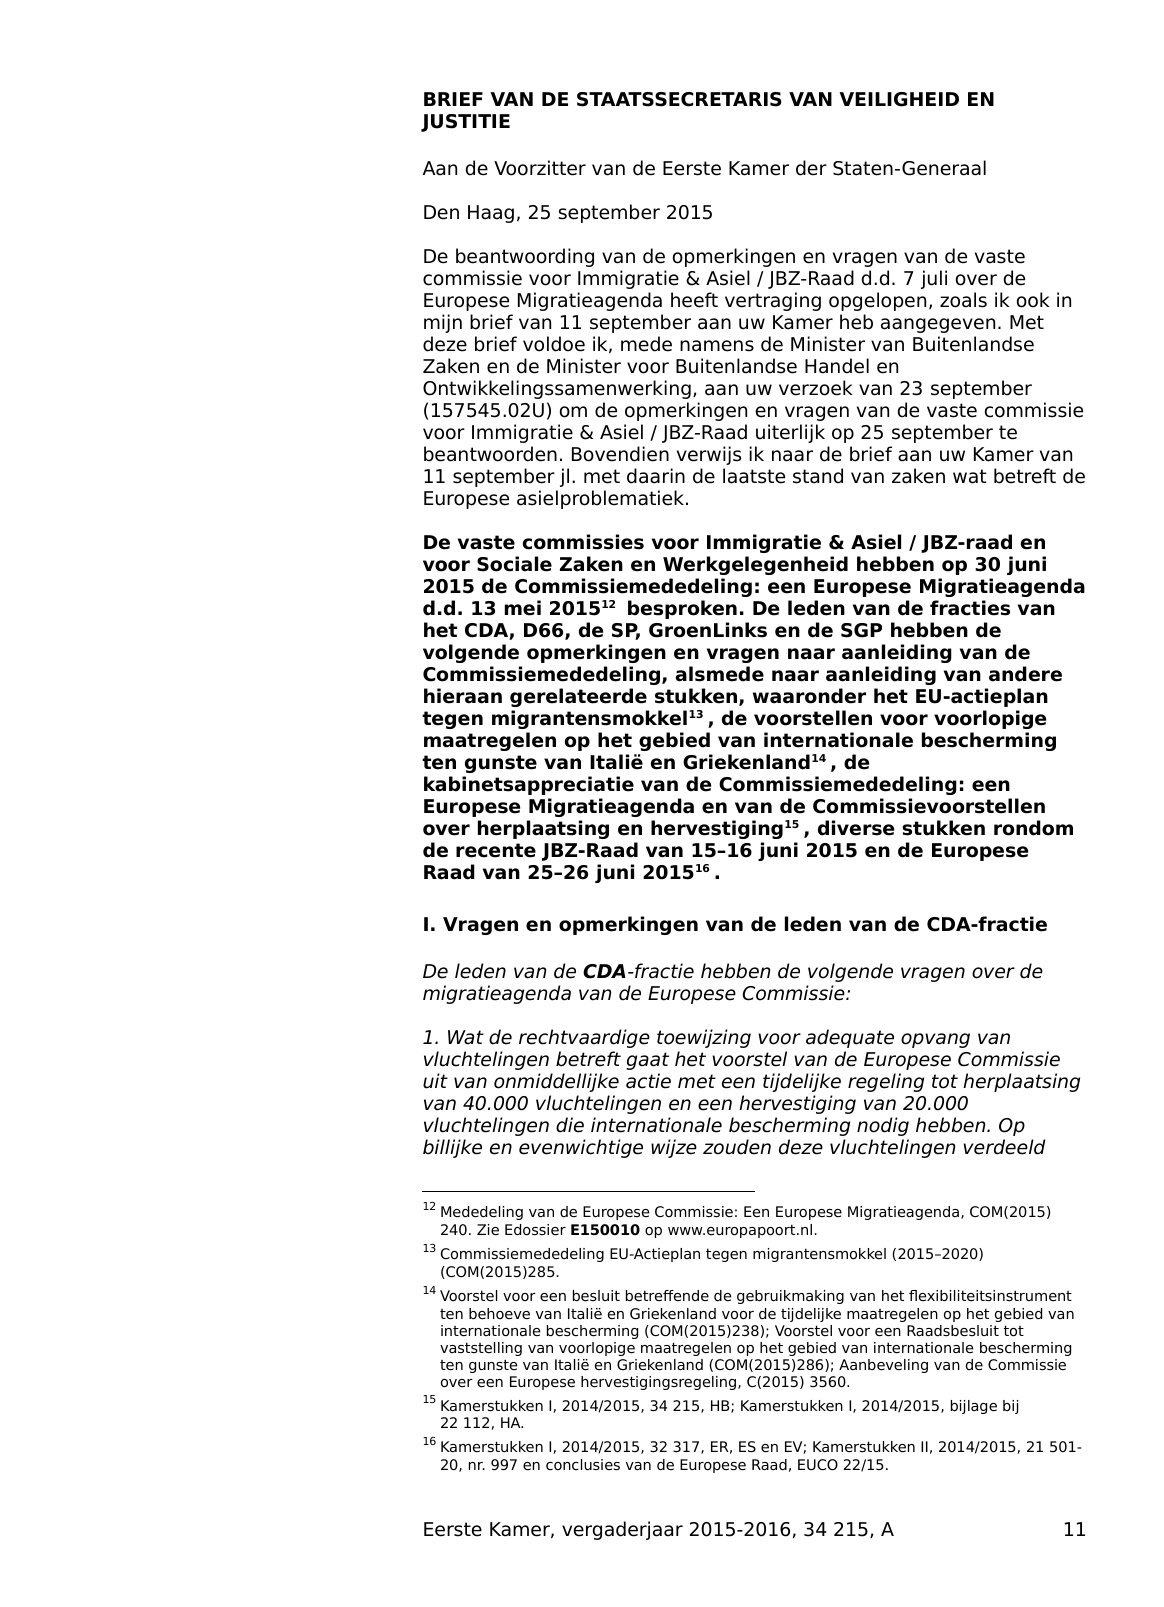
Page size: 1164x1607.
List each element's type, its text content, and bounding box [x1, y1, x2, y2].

text De vaste commissies voor Immigratie & Asiel / JBZ-raad en voor Sociale Zaken en Werkgelegenheid hebben op 30 juni 2015 de Commissiemededeling: een Europese Migratieagenda d.d. 13 mei 2015 besproken. De leden van de fracties van het CDA, D66, de SP, GroenLinks en de SGP hebben de volgende opmerkingen en vragen naar aanleiding van de Commissiemededeling, alsmede naar aanleiding van andere hieraan gerelateerde stukken, waaronder het EU-actieplan tegen migrantensmokkel, de voorstellen voor voorlopige maatregelen op het gebied van internationale bescherming ten gunste van Italië en Griekenland, de kabinetsappreciatie van de Commissiemededeling: een Europese Migratieagenda en van de Commissievoorstellen over herplaatsing en hervestiging, diverse stukken rondom de recente JBZ-Raad van 15–16 juni 2015 en de Europese Raad van 25–26 juni 2015. [422, 532, 1087, 884]
text Voorstel voor een besluit betreffende de gebruikmaking van het flexibiliteitsinstrument ten behoeve van Italië en Griekenland voor de tijdelijke maatregelen op het gebied van internationale bescherming (COM(2015)238); Voorstel voor een Raadsbesluit tot vaststelling van voorlopige maatregelen op het gebied van internationale bescherming ten gunste van Italië en Griekenland (COM(2015)286); Aanbeveling van de Commissie over een Europese hervestigingsregeling, C(2015) 3560. [422, 1284, 1087, 1391]
text De beantwoording van de opmerkingen en vragen van de vaste commissie voor Immigratie & Asiel / JBZ-Raad d.d. 7 juli over de Europese Migratieagenda heeft vertraging opgelopen, zoals ik ook in mijn brief van 11 september aan uw Kamer heb aangegeven. Met deze brief voldoe ik, mede namens de Minister van Buitenlandse Zaken en de Minister voor Buitenlandse Handel en Ontwikkelingssamenwerking, aan uw verzoek van 23 september (157545.02U) om de opmerkingen en vragen van de vaste commissie voor Immigratie & Asiel / JBZ-Raad uiterlijk op 25 september te beantwoorden. Bovendien verwijs ik naar de brief aan uw Kamer van 11 september jl. met daarin de laatste stand van zaken wat betreft de Europese asielproblematiek. [422, 246, 1087, 510]
subtitle BRIEF VAN DE STAATSSECRETARIS VAN VEILIGHEID EN JUSTITIE [422, 89, 1087, 133]
text Kamerstukken I, 2014/2015, 32 317, ER, ES en EV; Kamerstukken II, 2014/2015, 21 501-20, nr. 997 en conclusies van de Europese Raad, EUCO 22/15. [422, 1435, 1087, 1474]
text Aan de Voorzitter van de Eerste Kamer der Staten-Generaal [422, 158, 1087, 180]
text De leden van de CDA-fractie hebben de volgende vragen over de migratieagenda van de Europese Commissie: [422, 961, 1087, 1005]
text Commissiemededeling EU-Actieplan tegen migrantensmokkel (2015–2020) (COM(2015)285. [422, 1242, 1087, 1281]
subtitle I. Vragen en opmerkingen van de leden van de CDA-fractie [422, 914, 1087, 936]
text 1. Wat de rechtvaardige toewijzing voor adequate opvang van vluchtelingen betreft gaat het voorstel van de Europese Commissie uit van onmiddellijke actie met een tijdelijke regeling tot herplaatsing van 40.000 vluchtelingen en een hervestiging van 20.000 vluchtelingen die internationale bescherming nodig hebben. Op billijke en evenwichtige wijze zouden deze vluchtelingen verdeeld [422, 1027, 1087, 1159]
text Kamerstukken I, 2014/2015, 34 215, HB; Kamerstukken I, 2014/2015, bijlage bij 22 112, HA. [422, 1393, 1087, 1432]
text Mededeling van de Europese Commissie: Een Europese Migratieagenda, COM(2015) 240. Zie Edossier E150010 op www.europapoort.nl. [422, 1200, 1087, 1239]
text Den Haag, 25 september 2015 [422, 202, 1087, 224]
